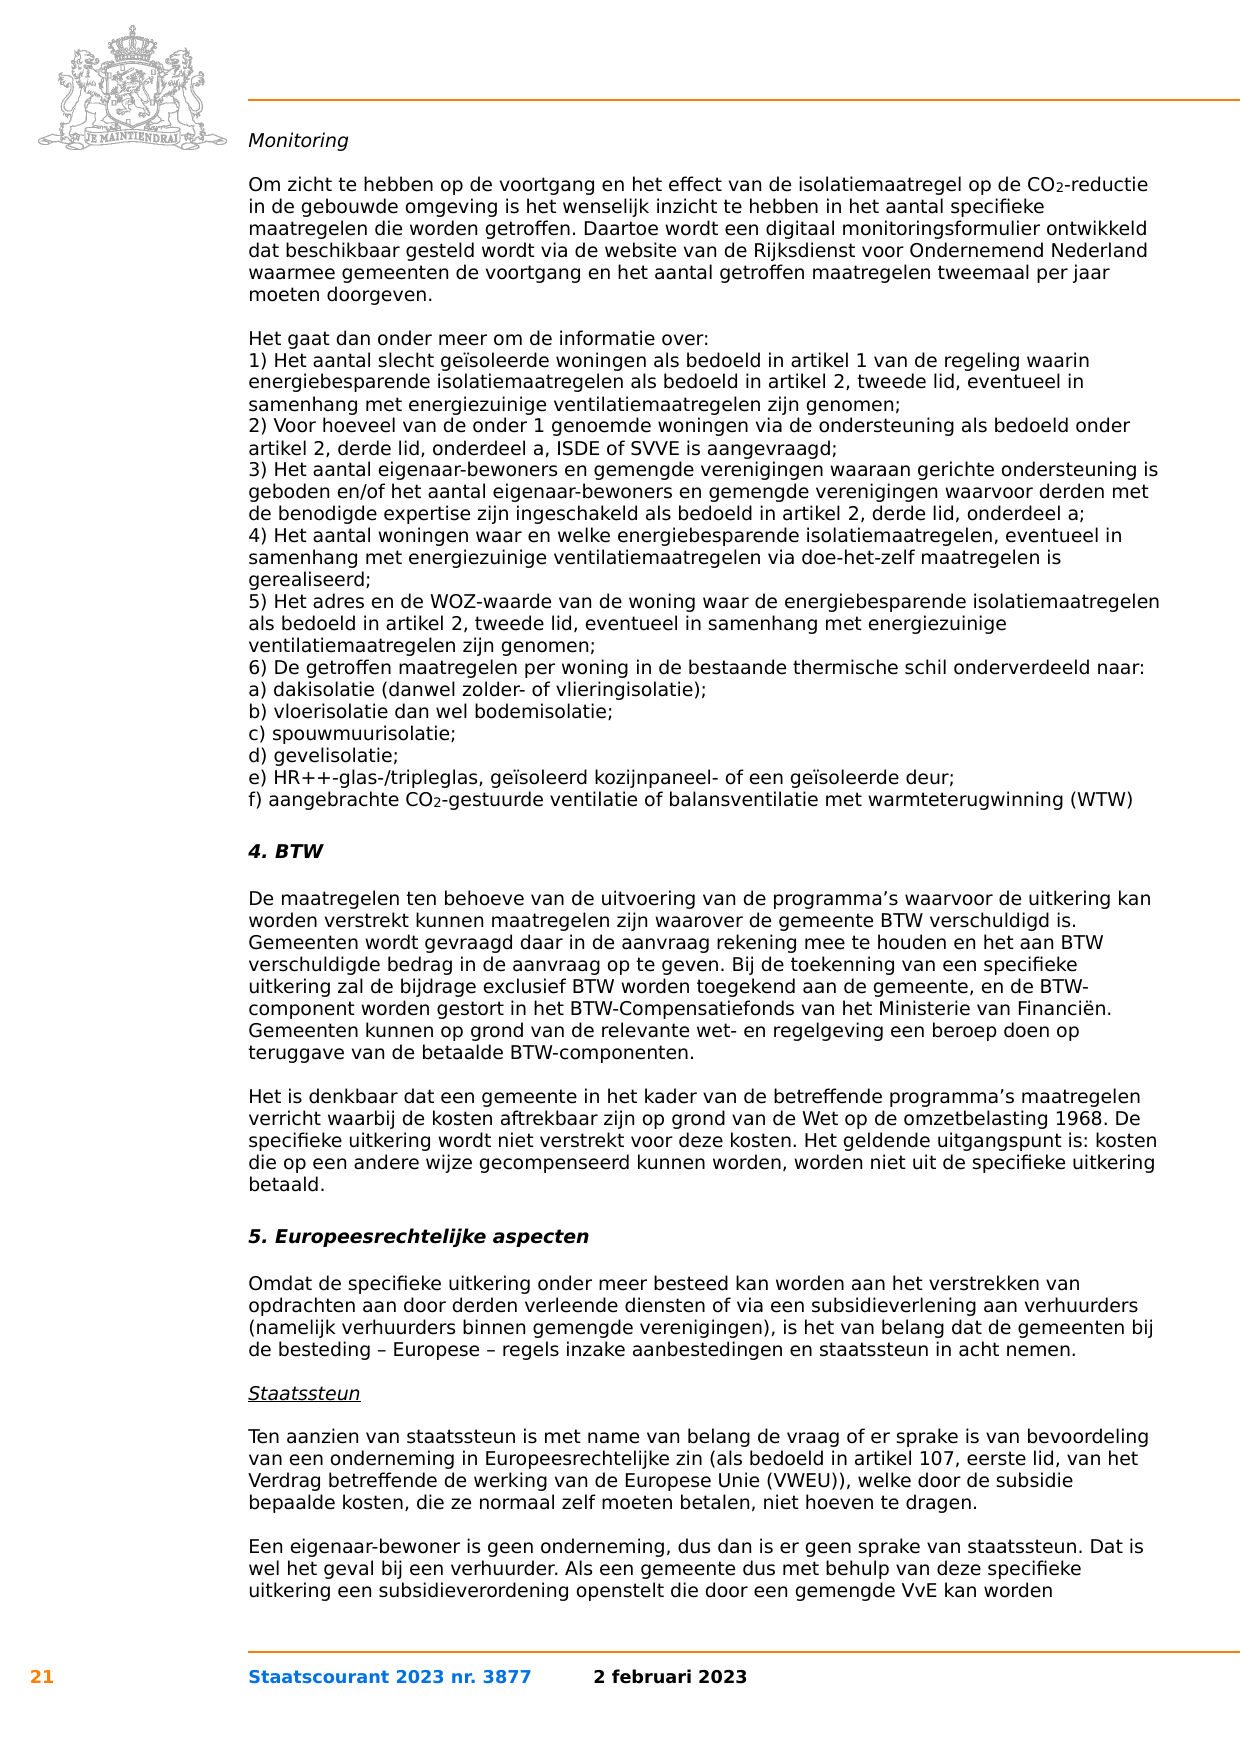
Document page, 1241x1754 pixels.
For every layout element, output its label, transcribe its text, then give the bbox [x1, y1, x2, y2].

text Het gaat dan onder meer om de informatie over: [248, 327, 1163, 349]
text f) aangebrachte CO2-gestuurde ventilatie of balansventilatie met warmteterugwinning (WTW) [248, 789, 1163, 811]
text 5) Het adres en de WOZ-waarde van de woning waar de energiebesparende isolatiemaatregelen als bedoeld in artikel 2, tweede lid, eventueel in samenhang met energiezuinige ventilatiemaatregelen zijn genomen; [248, 591, 1163, 657]
subtitle 4. BTW [248, 841, 1163, 863]
text 1) Het aantal slecht geïsoleerde woningen als bedoeld in artikel 1 van de regeling waarin energiebesparende isolatiemaatregelen als bedoeld in artikel 2, tweede lid, eventueel in samenhang met energiezuinige ventilatiemaatregelen zijn genomen; [248, 349, 1163, 415]
text Om zicht te hebben op de voortgang en het effect van de isolatiemaatregel op de CO2-reductie in de gebouwde omgeving is het wenselijk inzicht te hebben in het aantal specifieke maatregelen die worden getroffen. Daartoe wordt een digitaal monitoringsformulier ontwikkeld dat beschikbaar gesteld wordt via de website van de Rijksdienst voor Ondernemend Nederland waarmee gemeenten de voortgang en het aantal getroffen maatregelen tweemaal per jaar moeten doorgeven. [248, 174, 1163, 306]
text 2) Voor hoeveel van de onder 1 genoemde woningen via de ondersteuning als bedoeld onder artikel 2, derde lid, onderdeel a, ISDE of SVVE is aangevraagd; [248, 415, 1163, 459]
text e) HR++-glas-/tripleglas, geïsoleerd kozijnpaneel- of een geïsoleerde deur; [248, 767, 1163, 789]
text 6) De getroffen maatregelen per woning in de bestaande thermische schil onderverdeeld naar: [248, 657, 1163, 679]
text 4) Het aantal woningen waar en welke energiebesparende isolatiemaatregelen, eventueel in samenhang met energiezuinige ventilatiemaatregelen via doe-het-zelf maatregelen is gerealiseerd; [248, 525, 1163, 591]
text Een eigenaar-bewoner is geen onderneming, dus dan is er geen sprake van staatssteun. Dat is wel het geval bij een verhuurder. Als een gemeente dus met behulp van deze specifieke uitkering een subsidieverordening openstelt die door een gemengde VvE kan worden [248, 1536, 1163, 1602]
text a) dakisolatie (danwel zolder- of vlieringisolatie); [248, 679, 1163, 701]
text c) spouwmuurisolatie; [248, 723, 1163, 745]
text Het is denkbaar dat een gemeente in het kader van de betreffende programma’s maatregelen verricht waarbij de kosten aftrekbaar zijn op grond van de Wet op de omzetbelasting 1968. De specifieke uitkering wordt niet verstrekt voor deze kosten. Het geldende uitgangspunt is: kosten die op een andere wijze gecompenseerd kunnen worden, worden niet uit de specifieke uitkering betaald. [248, 1086, 1163, 1196]
text Ten aanzien van staatssteun is met name van belang de vraag of er sprake is van bevoordeling van een onderneming in Europeesrechtelijke zin (als bedoeld in artikel 107, eerste lid, van het Verdrag betreffende de werking van de Europese Unie (VWEU)), welke door de subsidie bepaalde kosten, die ze normaal zelf moeten betalen, niet hoeven te dragen. [248, 1426, 1163, 1514]
text b) vloerisolatie dan wel bodemisolatie; [248, 701, 1163, 723]
text d) gevelisolatie; [248, 745, 1163, 767]
text 3) Het aantal eigenaar-bewoners en gemengde verenigingen waaraan gerichte ondersteuning is geboden en/of het aantal eigenaar-bewoners en gemengde verenigingen waarvoor derden met de benodigde expertise zijn ingeschakeld als bedoeld in artikel 2, derde lid, onderdeel a; [248, 459, 1163, 525]
picture [38, 25, 227, 150]
text De maatregelen ten behoeve van de uitvoering van de programma’s waarvoor de uitkering kan worden verstrekt kunnen maatregelen zijn waarover de gemeente BTW verschuldigd is. Gemeenten wordt gevraagd daar in de aanvraag rekening mee te houden en het aan BTW verschuldigde bedrag in de aanvraag op te geven. Bij de toekenning van een specifieke uitkering zal de bijdrage exclusief BTW worden toegekend aan de gemeente, en de BTW-component worden gestort in het BTW-Compensatiefonds van het Ministerie van Financiën. Gemeenten kunnen op grond van de relevante wet- en regelgeving een beroep doen op teruggave van de betaalde BTW-componenten. [248, 888, 1163, 1064]
subtitle Staatssteun [248, 1382, 1163, 1404]
subtitle Monitoring [248, 130, 1163, 152]
text Omdat de specifieke uitkering onder meer besteed kan worden aan het verstrekken van opdrachten aan door derden verleende diensten of via een subsidieverlening aan verhuurders (namelijk verhuurders binnen gemengde verenigingen), is het van belang dat de gemeenten bij de besteding – Europese – regels inzake aanbestedingen en staatssteun in acht nemen. [248, 1273, 1163, 1361]
subtitle 5. Europeesrechtelijke aspecten [248, 1226, 1163, 1248]
